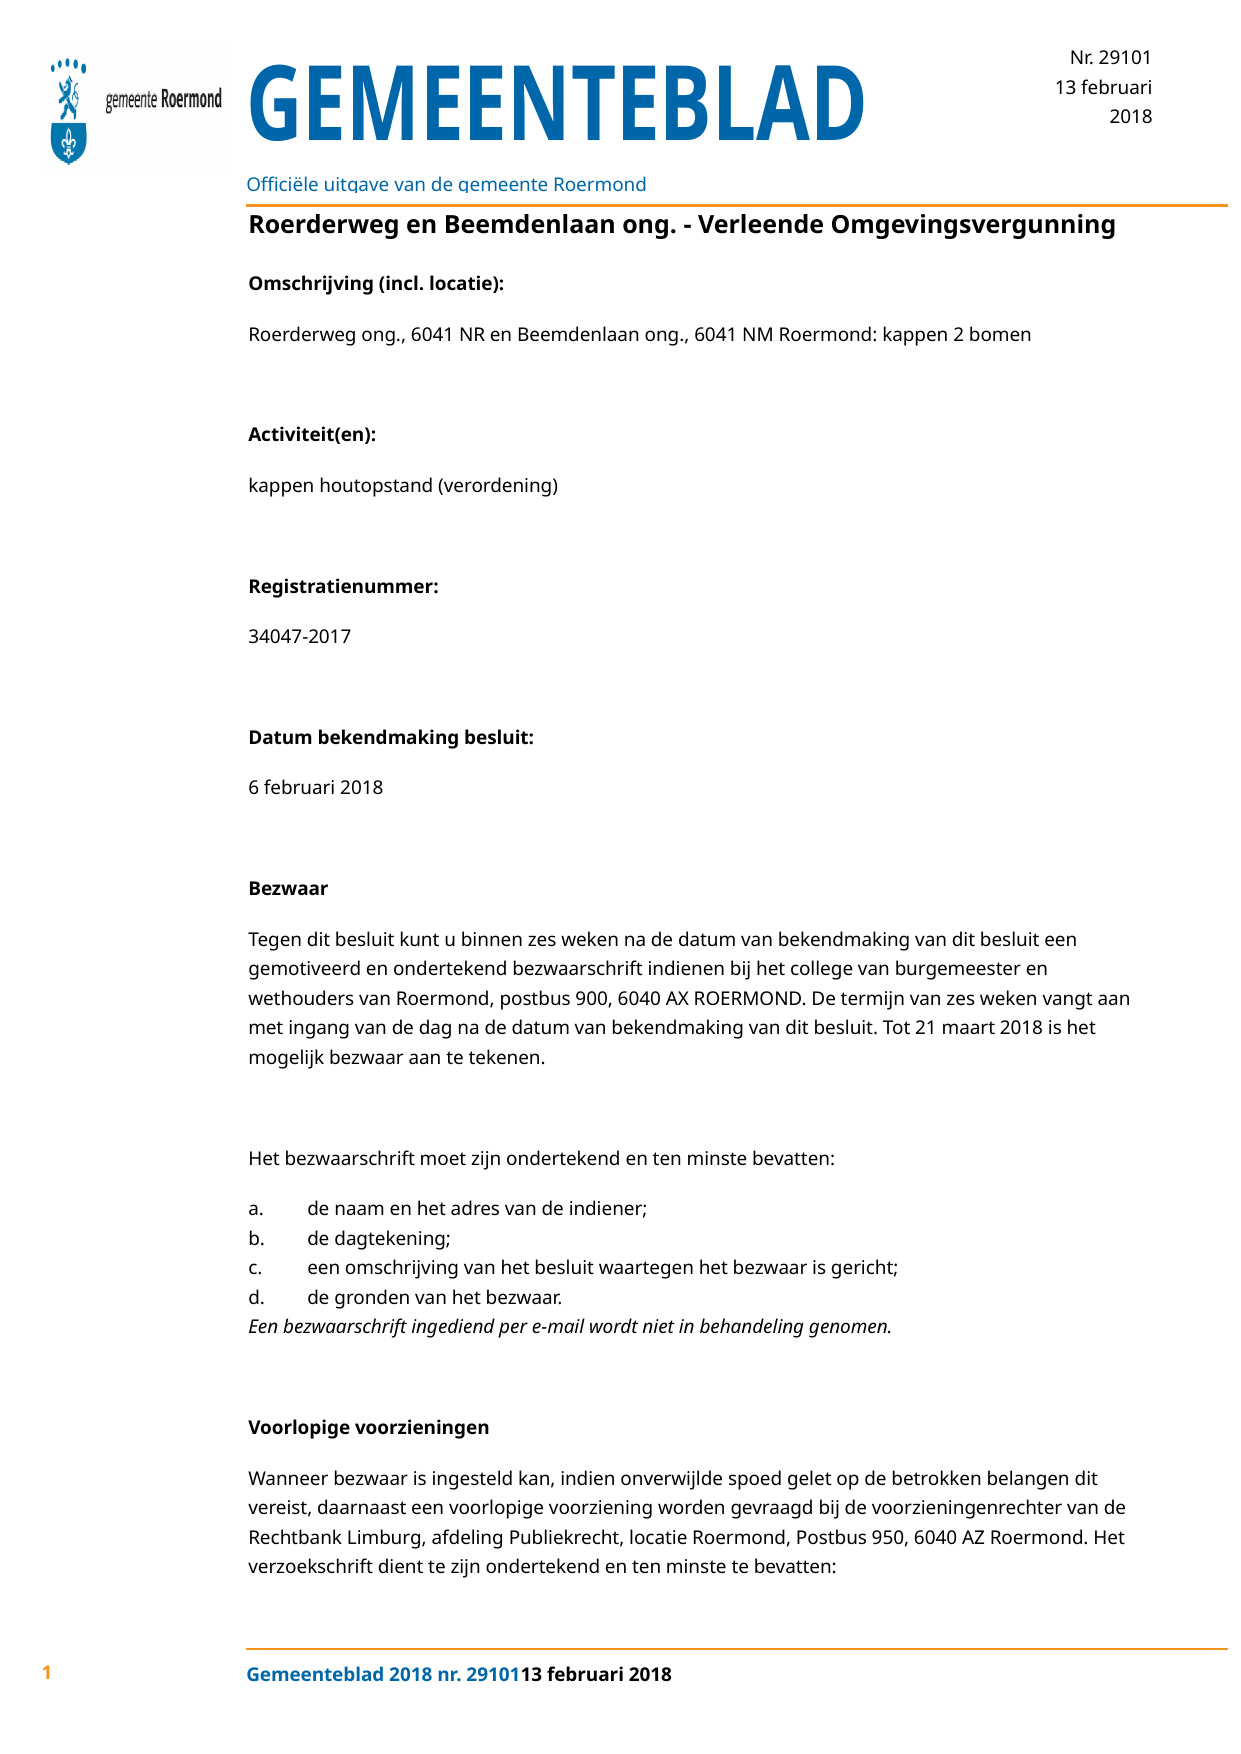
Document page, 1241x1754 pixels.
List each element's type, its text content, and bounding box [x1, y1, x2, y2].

text Roerderweg en Beemdenlaan ong. - Verleende Omgevingsvergunning [248, 207, 1152, 241]
text 6 februari 2018 [248, 774, 1152, 800]
text Voorlopige voorzieningen [248, 1414, 1152, 1440]
text 34047-2017 [248, 623, 1152, 649]
list de naam en het adres van de indiener; [248, 1195, 1152, 1221]
list de gronden van het bezwaar. [248, 1284, 1152, 1310]
text Registratienummer: [248, 573, 1152, 598]
text Wanneer bezwaar is ingesteld kan, indien onverwijlde spoed gelet op de betrokken belangen dit vereist, daarnaast een voorlopige voorziening worden gevraagd bij de voorzieningenrechter van de Rechtbank Limburg, afdeling Publiekrecht, locatie Roermond, Postbus 950, 6040 AZ Roermond. Het verzoekschrift dient te zijn ondertekend en ten minste te bevatten: [248, 1465, 1152, 1579]
list een omschrijving van het besluit waartegen het bezwaar is gericht; [248, 1254, 1152, 1280]
text Activiteit(en): [248, 422, 1152, 447]
text kappen houtopstand (verordening) [248, 472, 1152, 498]
text Roerderweg ong., 6041 NR en Beemdenlaan ong., 6041 NM Roermond: kappen 2 bomen [248, 321, 1152, 346]
picture [41, 47, 231, 172]
text Tegen dit besluit kunt u binnen zes weken na de datum van bekendmaking van dit besluit een gemotiveerd en ondertekend bezwaarschrift indienen bij het college van burgemeester en wethouders van Roermond, postbus 900, 6040 AX ROERMOND. De termijn van zes weken vangt aan met ingang van de dag na de datum van bekendmaking van dit besluit. Tot 21 maart 2018 is het mogelijk bezwaar aan te tekenen. [248, 926, 1152, 1070]
text Het bezwaarschrift moet zijn ondertekend en ten minste bevatten: [248, 1145, 1152, 1171]
text Omschrijving (incl. locatie): [248, 270, 1152, 296]
text Een bezwaarschrift ingediend per e-mail wordt niet in behandeling genomen. [248, 1314, 1152, 1339]
text Datum bekendmaking besluit: [248, 724, 1152, 750]
list de dagtekening; [248, 1225, 1152, 1251]
text Bezwaar [248, 875, 1152, 901]
